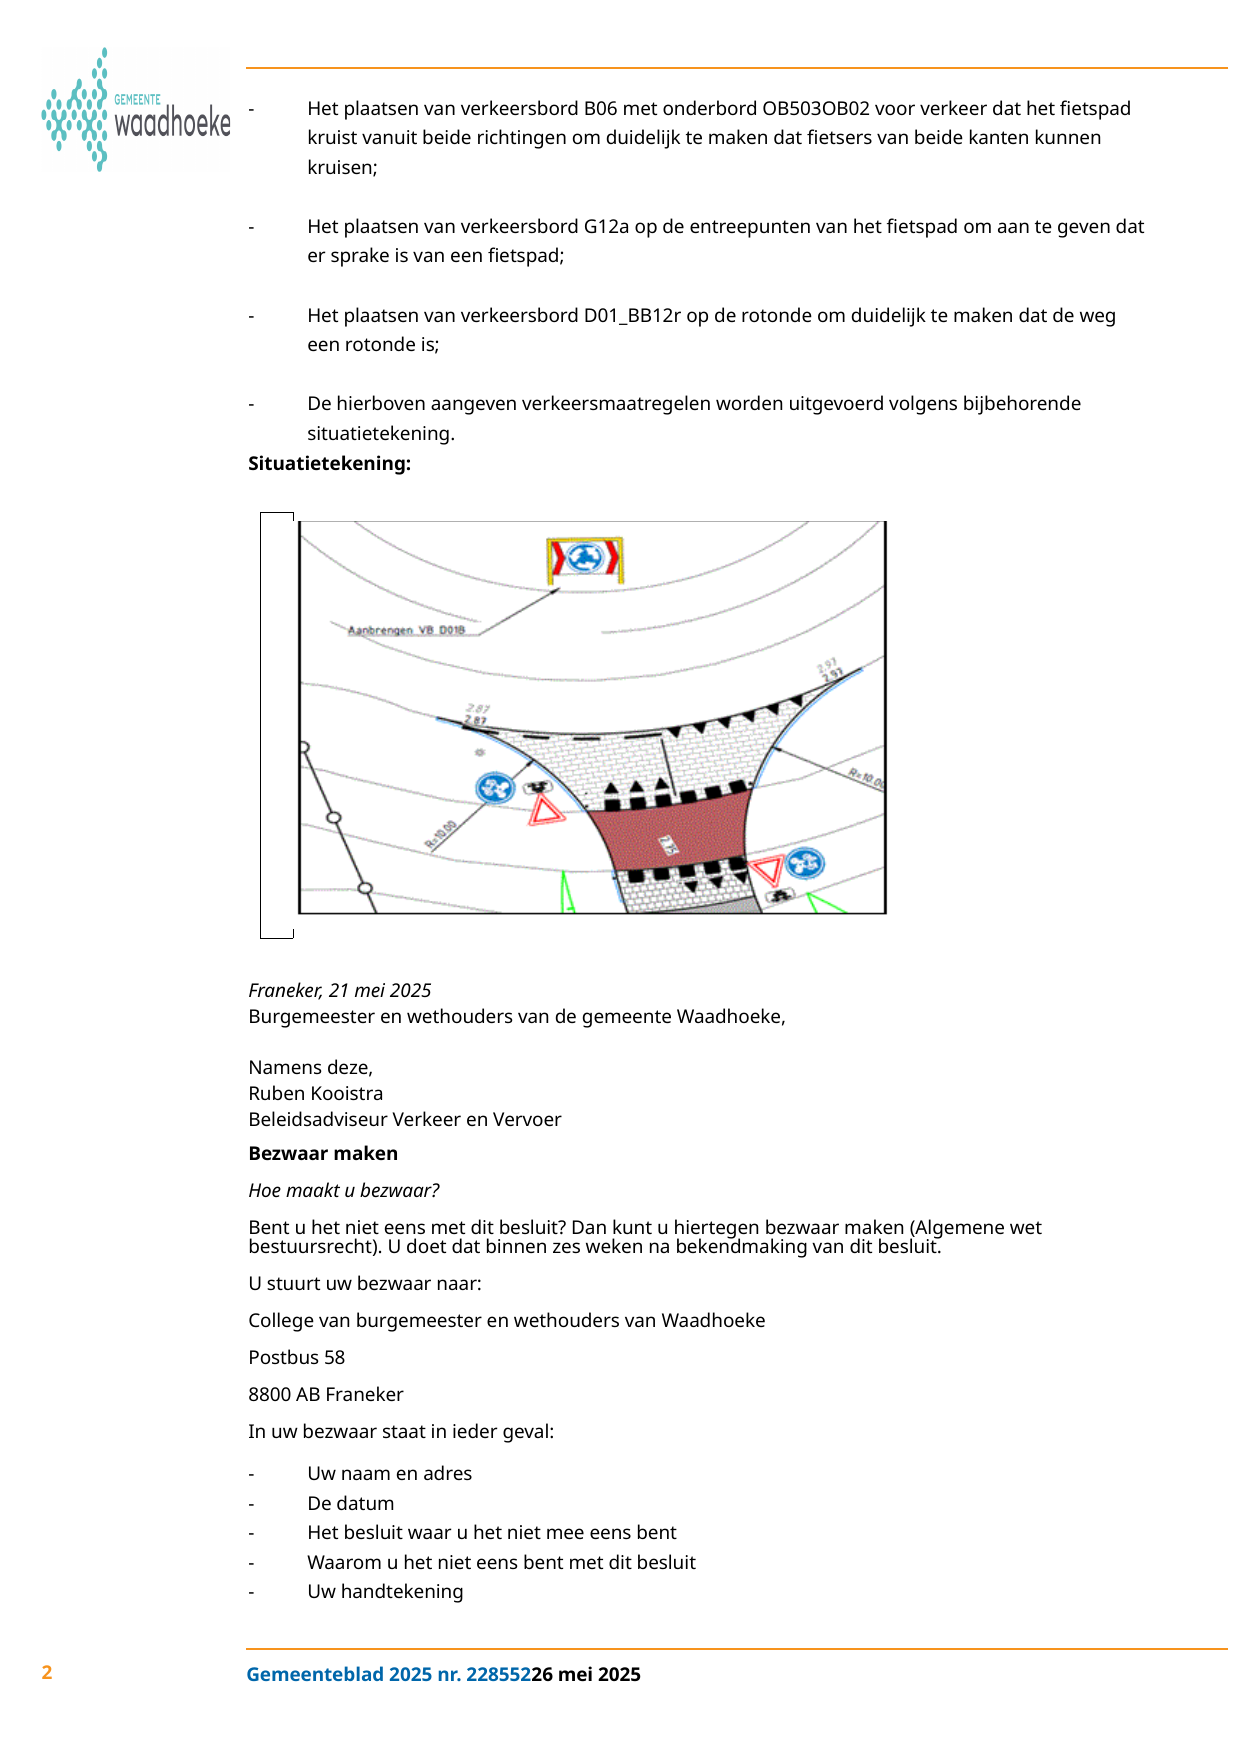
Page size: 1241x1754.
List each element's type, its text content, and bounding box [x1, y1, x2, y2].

text Burgemeester en wethouders van de gemeente Waadhoeke, [248, 1003, 1152, 1028]
text Situatietekening: [248, 450, 1152, 476]
list Het plaatsen van verkeersbord G12a op de entreepunten van het fietspad om aan te geven dat er sprake is van een fietspad; [248, 213, 1152, 268]
list Uw naam en adres [248, 1460, 1152, 1486]
list Het plaatsen van verkeersbord D01_BB12r op de rotonde om duidelijk te maken dat de weg een rotonde is; [248, 302, 1152, 357]
text Beleidsadviseur Verkeer en Vervoer [248, 1106, 1152, 1131]
text Ruben Kooistra [248, 1080, 1152, 1106]
picture [268, 521, 978, 929]
text Bent u het niet eens met dit besluit? Dan kunt u hiertegen bezwaar maken (Algemene wet bestuursrecht). U doet dat binnen zes weken na bekendmaking van dit besluit. [248, 1219, 1152, 1258]
text Hoe maakt u bezwaar? [248, 1182, 1152, 1201]
list De datum [248, 1490, 1152, 1516]
list De hierboven aangeven verkeersmaatregelen worden uitgevoerd volgens bijbehorende situatietekening. [248, 391, 1152, 446]
text U stuurt uw bezwaar naar: [248, 1275, 1152, 1294]
text Namens deze, [248, 1054, 1152, 1080]
text Franeker, 21 mei 2025 [248, 977, 1152, 1003]
text 8800 AB Franeker [248, 1386, 1152, 1406]
text Bezwaar maken [248, 1145, 1152, 1164]
list Het besluit waar u het niet mee eens bent [248, 1519, 1152, 1545]
text In uw bezwaar staat in ieder geval: [248, 1423, 1152, 1442]
list Waarom u het niet eens bent met dit besluit [248, 1549, 1152, 1575]
list Uw handtekening [248, 1578, 1152, 1604]
list Het plaatsen van verkeersbord B06 met onderbord OB503OB02 voor verkeer dat het fietspad kruist vanuit beide richtingen om duidelijk te maken dat fietsers van beide kanten kunnen kruisen; [248, 95, 1152, 180]
text Postbus 58 [248, 1349, 1152, 1368]
text College van burgemeester en wethouders van Waadhoeke [248, 1312, 1152, 1332]
picture [41, 47, 231, 172]
